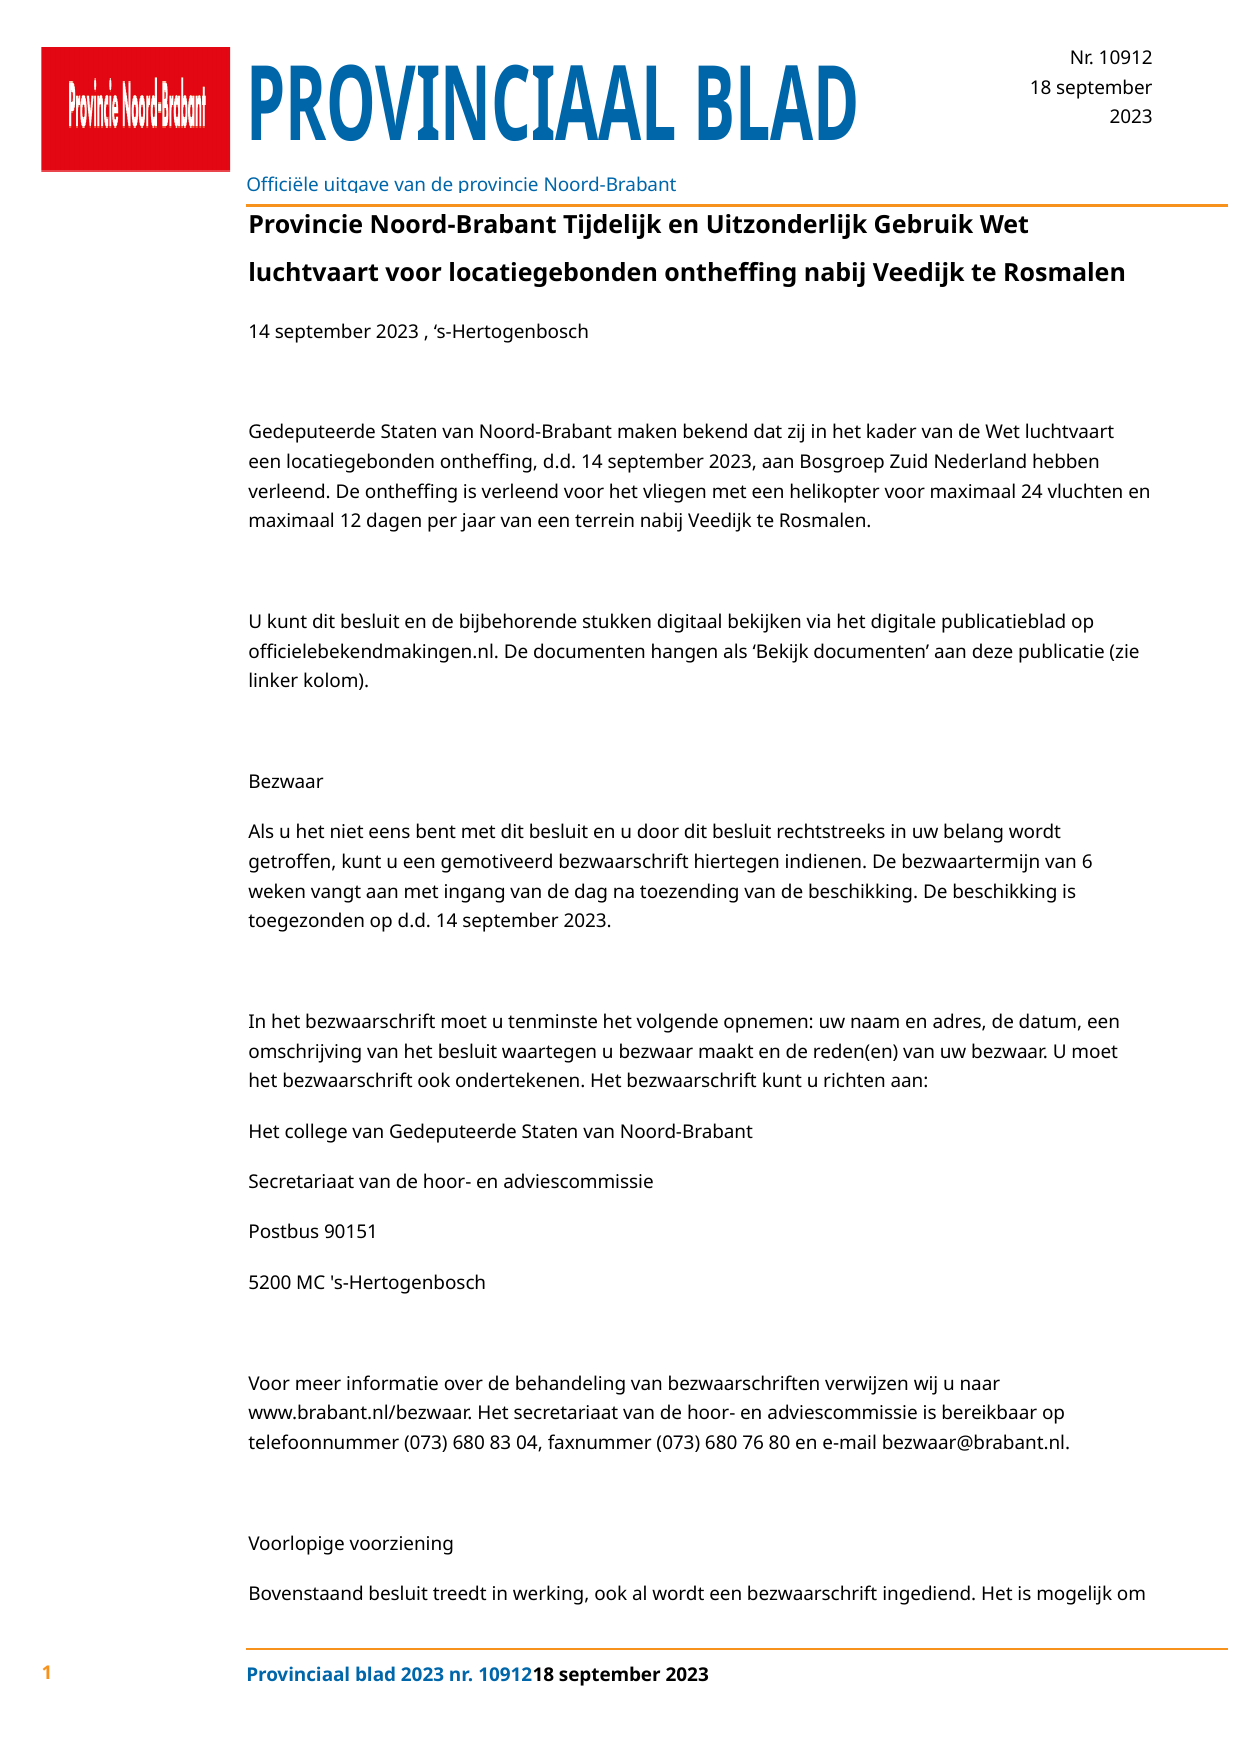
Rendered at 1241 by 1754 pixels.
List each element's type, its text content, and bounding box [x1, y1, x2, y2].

picture [41, 47, 231, 172]
text U kunt dit besluit en de bijbehorende stukken digitaal bekijken via het digitale publicatieblad op officielebekendmakingen.nl. De documenten hangen als ‘Bekijk documenten’ aan deze publicatie (zie linker kolom). [248, 608, 1152, 693]
text Provincie Noord-Brabant Tijdelijk en Uitzonderlijk Gebruik Wet luchtvaart voor locatiegebonden ontheffing nabij Veedijk te Rosmalen [248, 207, 1152, 288]
text Gedeputeerde Staten van Noord-Brabant maken bekend dat zij in het kader van de Wet luchtvaart een locatiegebonden ontheffing, d.d. 14 september 2023, aan Bosgroep Zuid Nederland hebben verleend. De ontheffing is verleend voor het vliegen met een helikopter voor maximaal 24 vluchten en maximaal 12 dagen per jaar van een terrein nabij Veedijk te Rosmalen. [248, 419, 1152, 533]
text 5200 MC 's-Hertogenbosch [248, 1269, 1152, 1295]
text Postbus 90151 [248, 1219, 1152, 1244]
text Voorlopige voorziening [248, 1530, 1152, 1556]
text Voor meer informatie over de behandeling van bezwaarschriften verwijzen wij u naar www.brabant.nl/bezwaar. Het secretariaat van de hoor- en adviescommissie is bereikbaar op telefoonnummer (073) 680 83 04, faxnummer (073) 680 76 80 en e-mail bezwaar@brabant.nl. [248, 1370, 1152, 1455]
text Bovenstaand besluit treedt in werking, ook al wordt een bezwaarschrift ingediend. Het is mogelijk om [248, 1580, 1152, 1606]
text 14 september 2023 , ‘s-Hertogenbosch [248, 318, 1152, 344]
text In het bezwaarschrift moet u tenminste het volgende opnemen: uw naam en adres, de datum, een omschrijving van het besluit waartegen u bezwaar maakt en de reden(en) van uw bezwaar. U moet het bezwaarschrift ook ondertekenen. Het bezwaarschrift kunt u richten aan: [248, 1008, 1152, 1093]
text Secretariaat van de hoor- en adviescommissie [248, 1168, 1152, 1194]
text Bezwaar [248, 768, 1152, 794]
text Als u het niet eens bent met dit besluit en u door dit besluit rechtstreeks in uw belang wordt getroffen, kunt u een gemotiveerd bezwaarschrift hiertegen indienen. De bezwaartermijn van 6 weken vangt aan met ingang van de dag na toezending van de beschikking. De beschikking is toegezonden op d.d. 14 september 2023. [248, 819, 1152, 933]
text Het college van Gedeputeerde Staten van Noord-Brabant [248, 1118, 1152, 1144]
